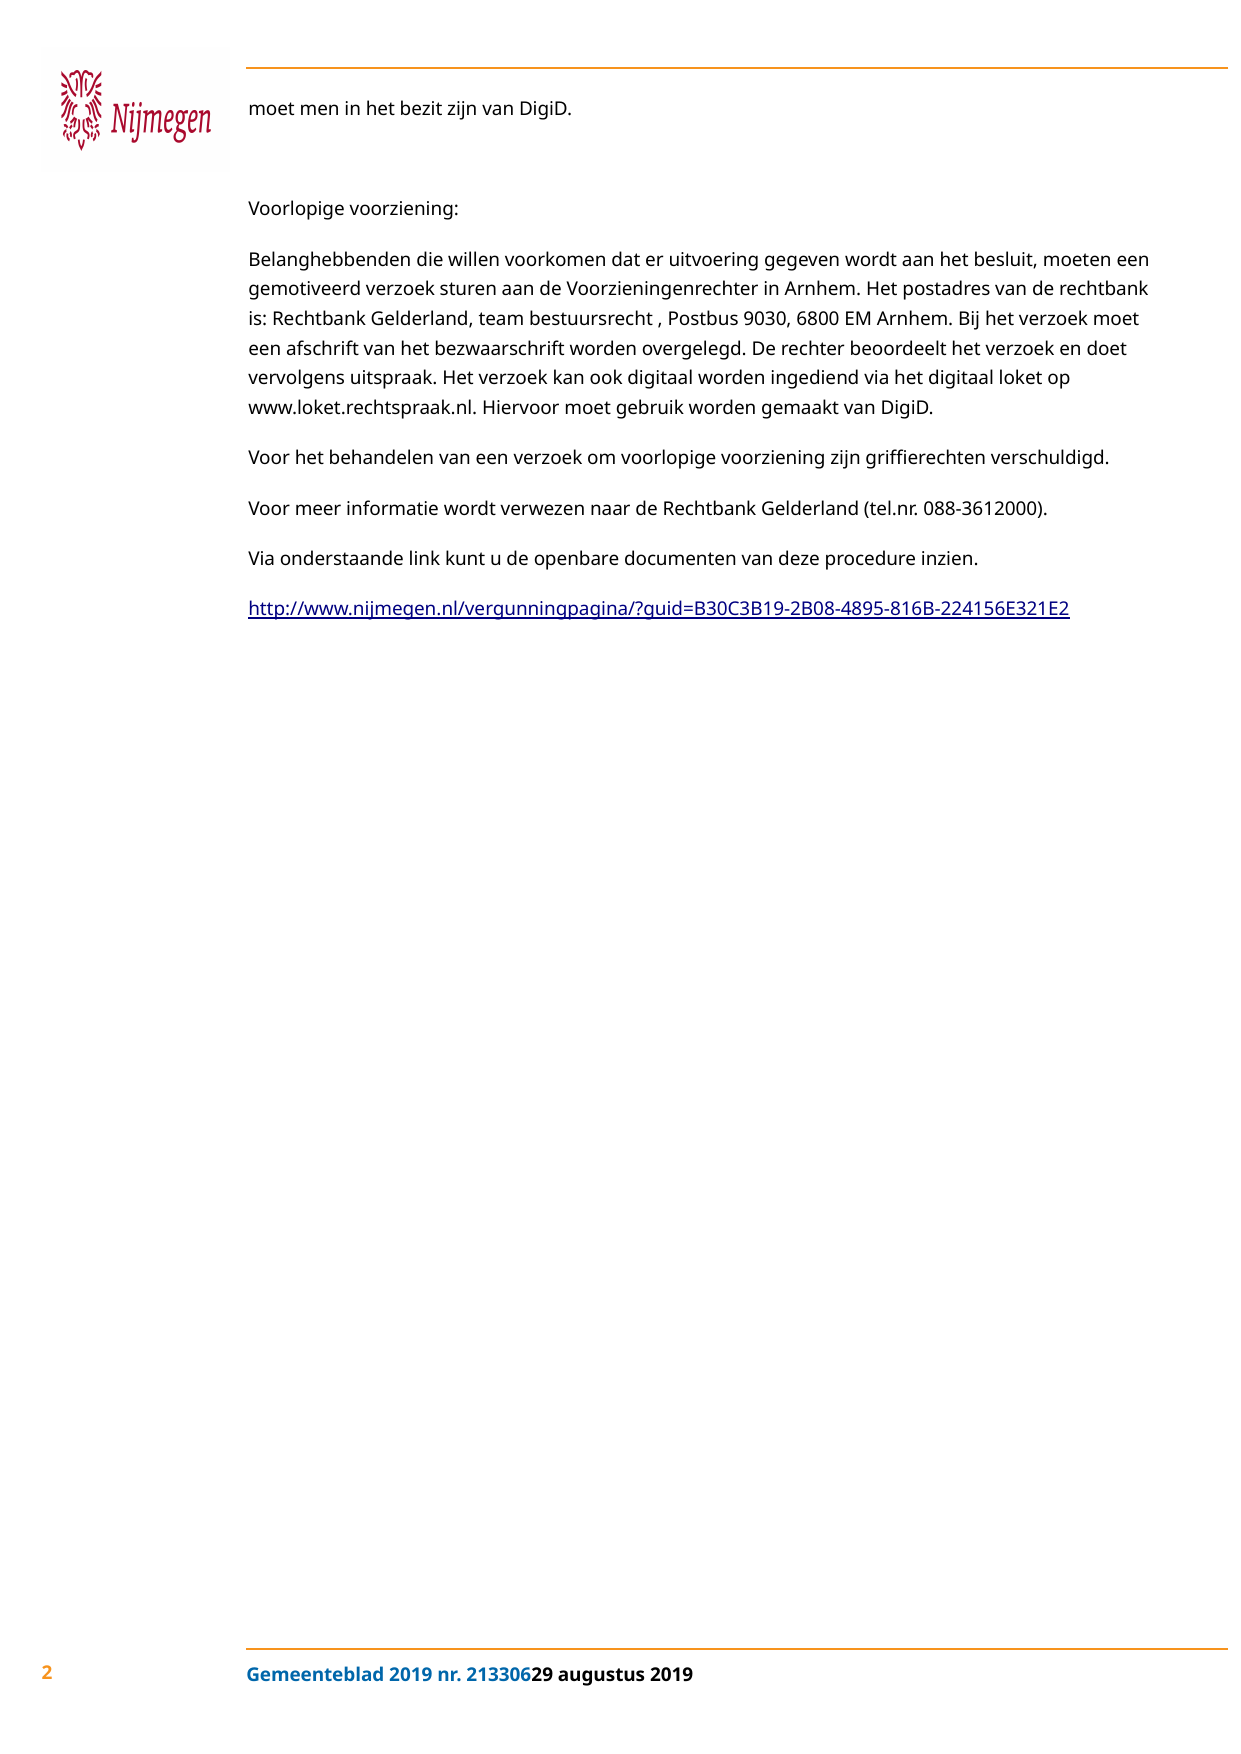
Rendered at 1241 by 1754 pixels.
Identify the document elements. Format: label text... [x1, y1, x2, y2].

text moet men in het bezit zijn van DigiD. [248, 95, 1152, 121]
text http://www.nijmegen.nl/vergunningpagina/?guid=B30C3B19-2B08-4895-816B-224156E321E2 [248, 596, 1152, 621]
picture [41, 47, 231, 172]
text Belanghebbenden die willen voorkomen dat er uitvoering gegeven wordt aan het besluit, moeten een gemotiveerd verzoek sturen aan de Voorzieningenrechter in Arnhem. Het postadres van de rechtbank is: Rechtbank Gelderland, team bestuursrecht , Postbus 9030, 6800 EM Arnhem. Bij het verzoek moet een afschrift van het bezwaarschrift worden overgelegd. De rechter beoordeelt het verzoek en doet vervolgens uitspraak. Het verzoek kan ook digitaal worden ingediend via het digitaal loket op www.loket.rechtspraak.nl. Hiervoor moet gebruik worden gemaakt van DigiD. [248, 246, 1152, 420]
text Via onderstaande link kunt u de openbare documenten van deze procedure inzien. [248, 545, 1152, 571]
text Voorlopige voorziening: [248, 196, 1152, 221]
text Voor meer informatie wordt verwezen naar de Rechtbank Gelderland (tel.nr. 088-3612000). [248, 495, 1152, 521]
text Voor het behandelen van een verzoek om voorlopige voorziening zijn griffierechten verschuldigd. [248, 444, 1152, 470]
